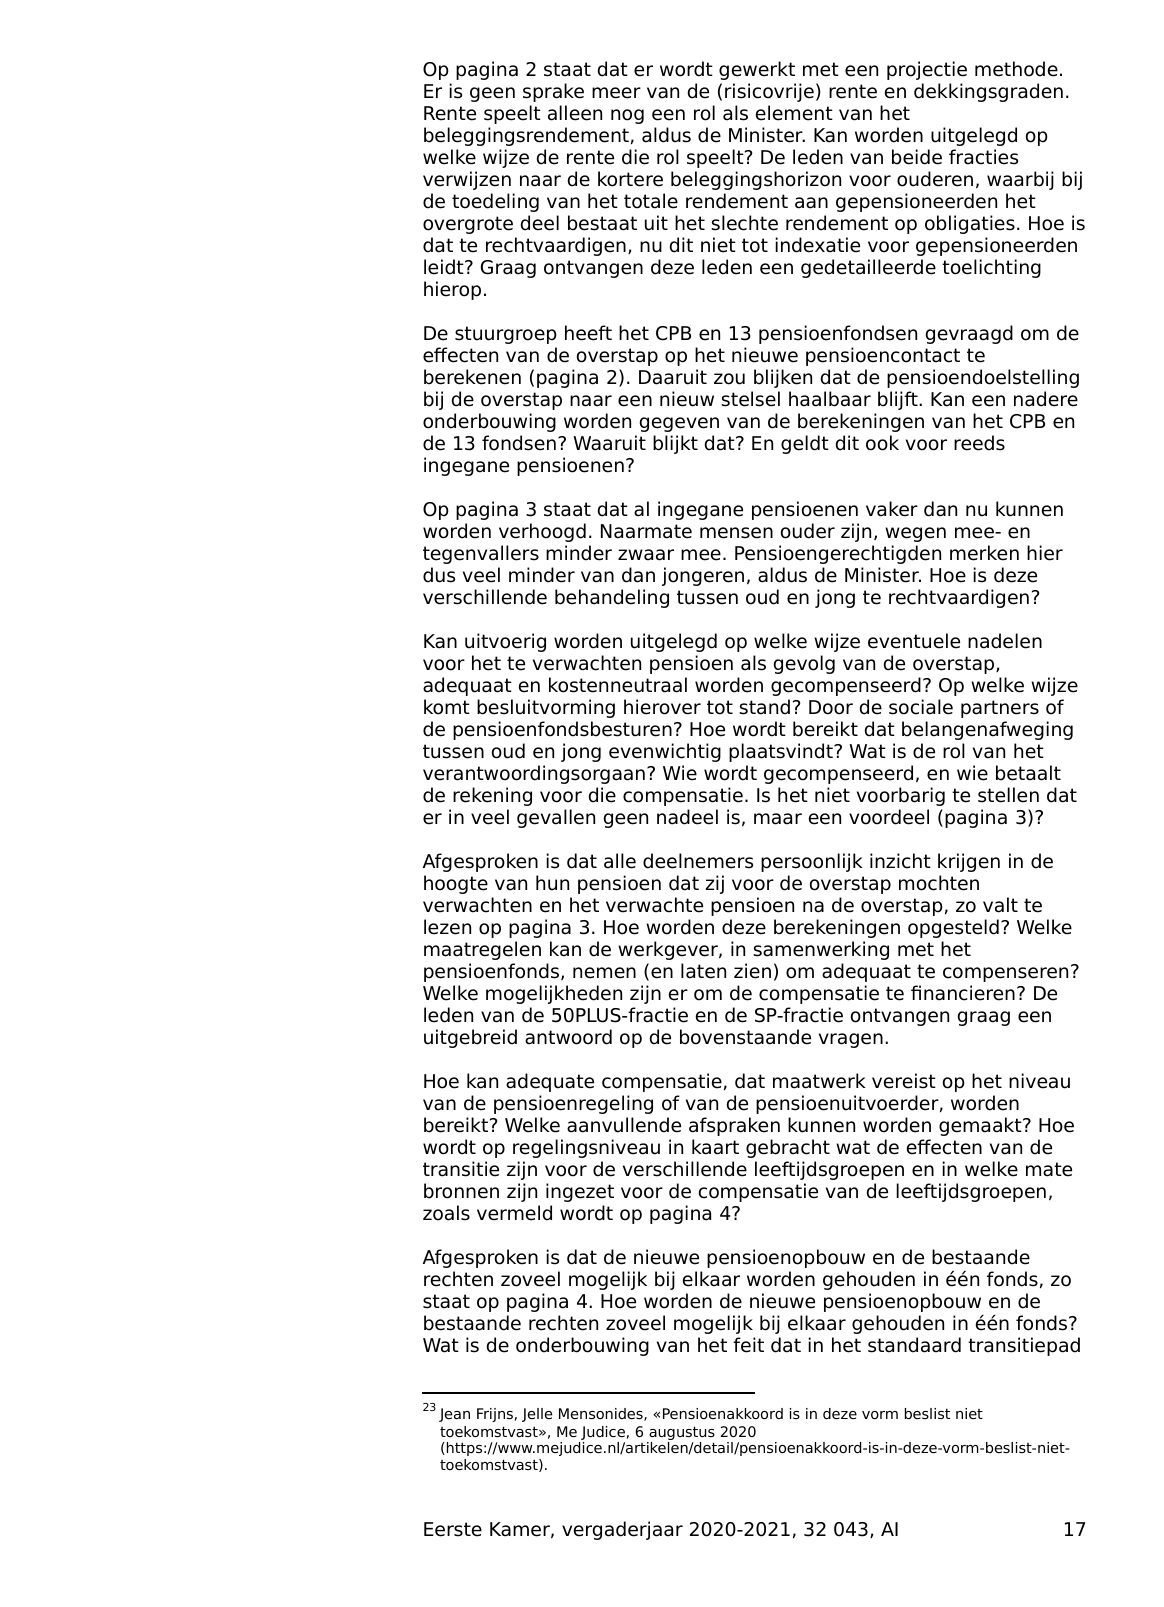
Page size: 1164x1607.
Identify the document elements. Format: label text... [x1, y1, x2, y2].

text Hoe kan adequate compensatie, dat maatwerk vereist op het niveau van de pensioenregeling of van de pensioenuitvoerder, worden bereikt? Welke aanvullende afspraken kunnen worden gemaakt? Hoe wordt op regelingsniveau in kaart gebracht wat de effecten van de transitie zijn voor de verschillende leeftijdsgroepen en in welke mate bronnen zijn ingezet voor de compensatie van de leeftijdsgroepen, zoals vermeld wordt op pagina 4? [422, 1071, 1087, 1225]
text Kan uitvoerig worden uitgelegd op welke wijze eventuele nadelen voor het te verwachten pensioen als gevolg van de overstap, adequaat en kostenneutraal worden gecompenseerd? Op welke wijze komt besluitvorming hierover tot stand? Door de sociale partners of de pensioenfondsbesturen? Hoe wordt bereikt dat belangenafweging tussen oud en jong evenwichtig plaatsvindt? Wat is de rol van het verantwoordingsorgaan? Wie wordt gecompenseerd, en wie betaalt de rekening voor die compensatie. Is het niet voorbarig te stellen dat er in veel gevallen geen nadeel is, maar een voordeel (pagina 3)? [422, 631, 1087, 829]
text De stuurgroep heeft het CPB en 13 pensioenfondsen gevraagd om de effecten van de overstap op het nieuwe pensioencontact te berekenen (pagina 2). Daaruit zou blijken dat de pensioendoelstelling bij de overstap naar een nieuw stelsel haalbaar blijft. Kan een nadere onderbouwing worden gegeven van de berekeningen van het CPB en de 13 fondsen? Waaruit blijkt dat? En geldt dit ook voor reeds ingegane pensioenen? [422, 323, 1087, 477]
text Jean Frijns, Jelle Mensonides, «Pensioenakkoord is in deze vorm beslist niet toekomstvast», Me Judice, 6 augustus 2020 (https://www.mejudice.nl/artikelen/detail/pensioenakkoord-is-in-deze-vorm-beslist-niet-toekomstvast). [422, 1402, 1087, 1474]
text Afgesproken is dat de nieuwe pensioenopbouw en de bestaande rechten zoveel mogelijk bij elkaar worden gehouden in één fonds, zo staat op pagina 4. Hoe worden de nieuwe pensioenopbouw en de bestaande rechten zoveel mogelijk bij elkaar gehouden in één fonds? Wat is de onderbouwing van het feit dat in het standaard transitiepad [422, 1247, 1087, 1357]
text Op pagina 3 staat dat al ingegane pensioenen vaker dan nu kunnen worden verhoogd. Naarmate mensen ouder zijn, wegen mee- en tegenvallers minder zwaar mee. Pensioengerechtigden merken hier dus veel minder van dan jongeren, aldus de Minister. Hoe is deze verschillende behandeling tussen oud en jong te rechtvaardigen? [422, 499, 1087, 609]
text Op pagina 2 staat dat er wordt gewerkt met een projectie methode. Er is geen sprake meer van de (risicovrije) rente en dekkingsgraden. Rente speelt alleen nog een rol als element van het beleggingsrendement, aldus de Minister. Kan worden uitgelegd op welke wijze de rente die rol speelt? De leden van beide fracties verwijzen naar de kortere beleggingshorizon voor ouderen, waarbij bij de toedeling van het totale rendement aan gepensioneerden het overgrote deel bestaat uit het slechte rendement op obligaties. Hoe is dat te rechtvaardigen, nu dit niet tot indexatie voor gepensioneerden leidt? Graag ontvangen deze leden een gedetailleerde toelichting hierop. [422, 59, 1087, 301]
text Afgesproken is dat alle deelnemers persoonlijk inzicht krijgen in de hoogte van hun pensioen dat zij voor de overstap mochten verwachten en het verwachte pensioen na de overstap, zo valt te lezen op pagina 3. Hoe worden deze berekeningen opgesteld? Welke maatregelen kan de werkgever, in samenwerking met het pensioenfonds, nemen (en laten zien) om adequaat te compenseren? Welke mogelijkheden zijn er om de compensatie te financieren? De leden van de 50PLUS-fractie en de SP-fractie ontvangen graag een uitgebreid antwoord op de bovenstaande vragen. [422, 851, 1087, 1049]
